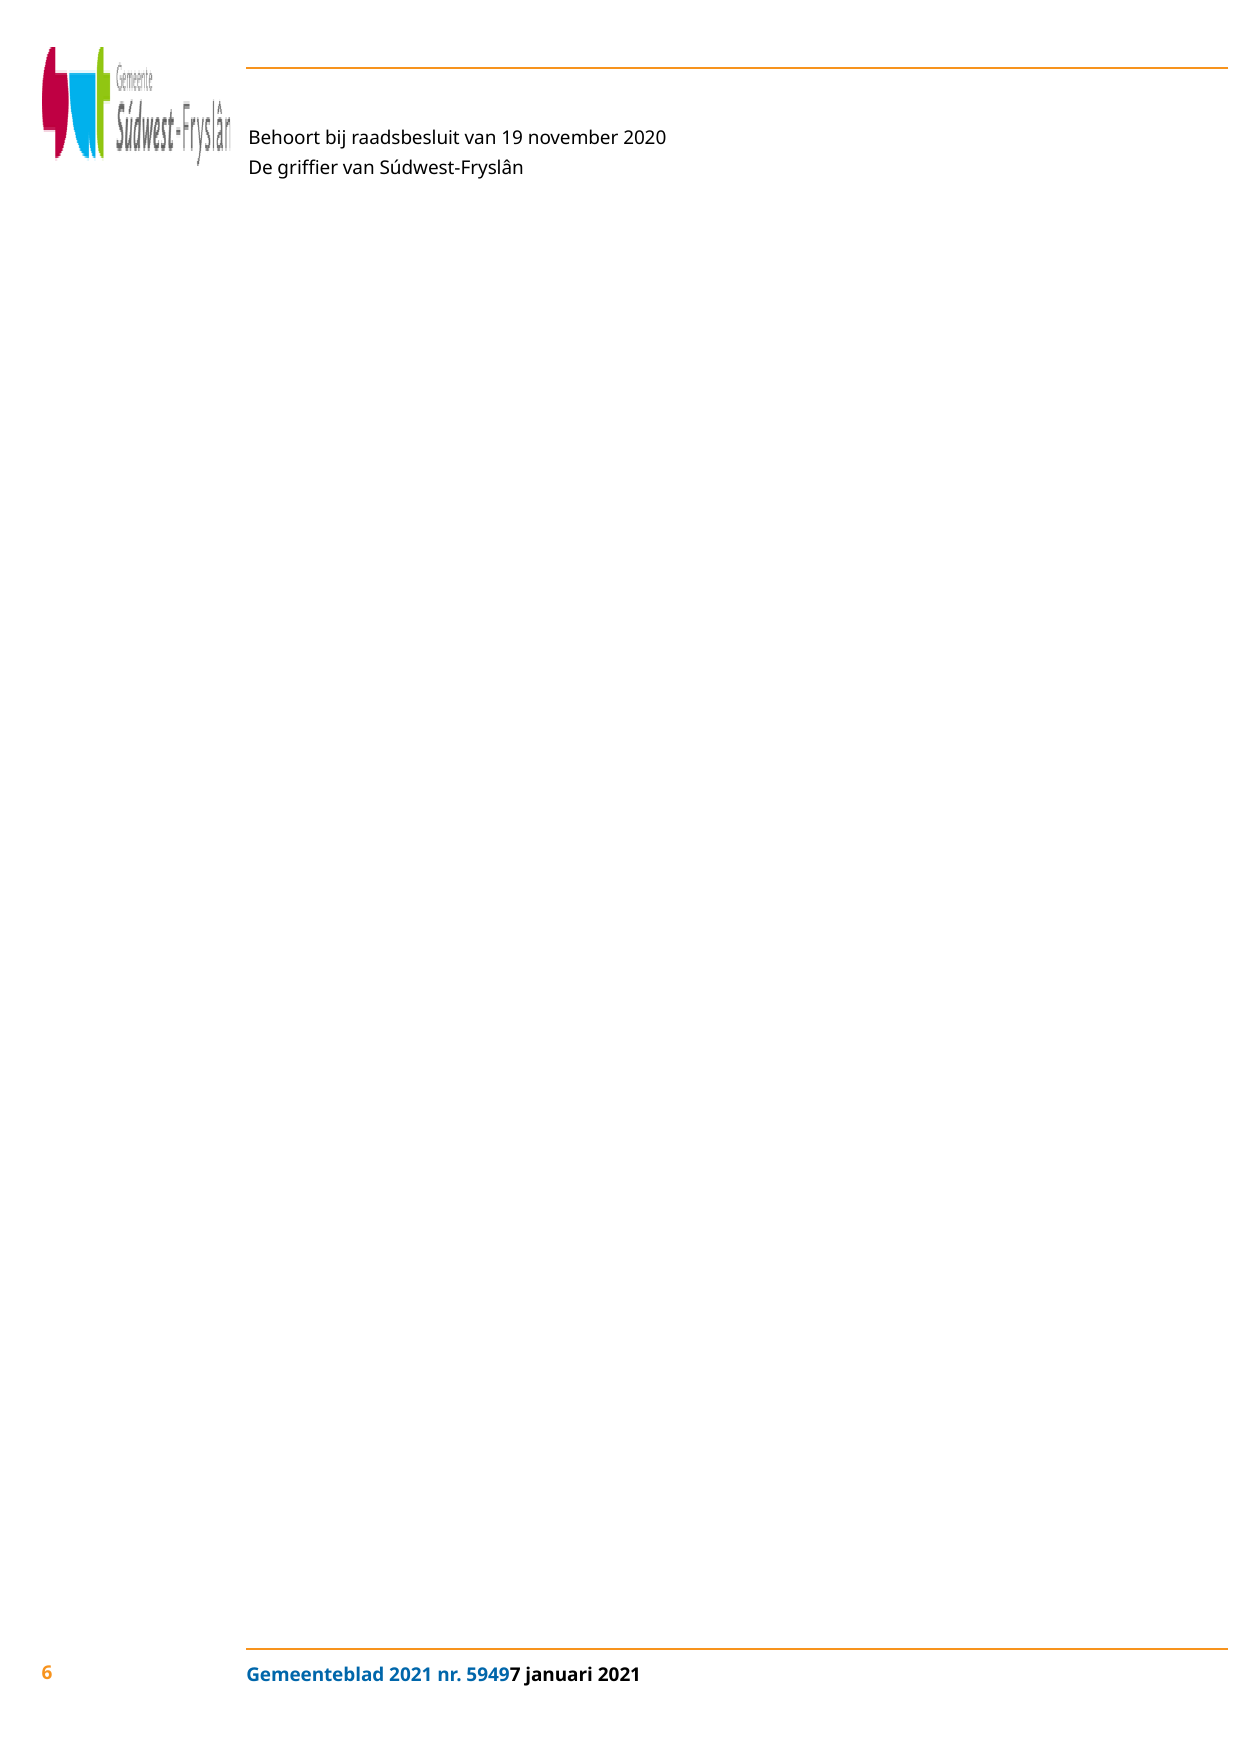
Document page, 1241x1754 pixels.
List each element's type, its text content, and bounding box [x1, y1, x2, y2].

text De griffier van Súdwest-Fryslân [248, 154, 1152, 180]
text Behoort bij raadsbesluit van 19 november 2020 [248, 124, 1152, 150]
picture [41, 47, 231, 172]
